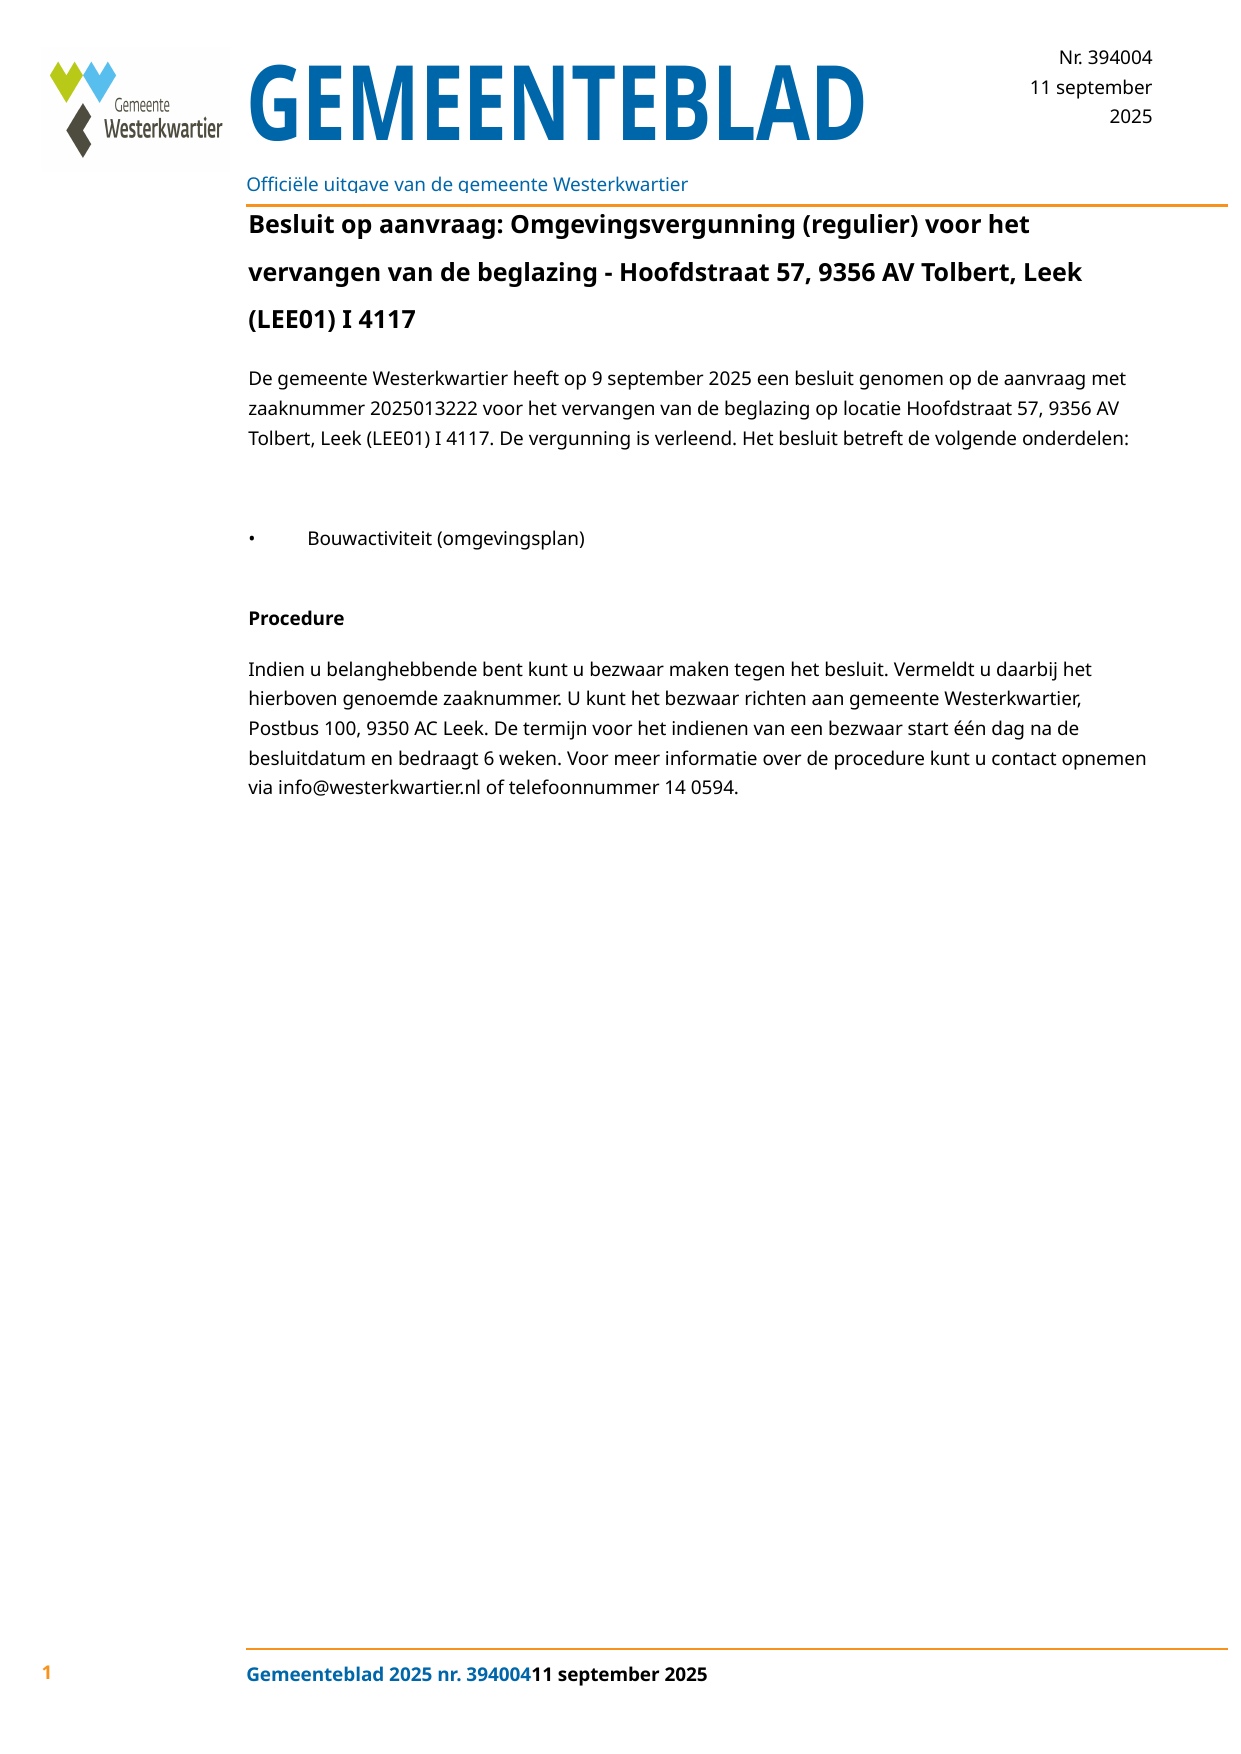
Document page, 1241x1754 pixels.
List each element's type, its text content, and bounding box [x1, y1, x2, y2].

text Procedure [248, 606, 1152, 631]
text Indien u belanghebbende bent kunt u bezwaar maken tegen het besluit. Vermeldt u daarbij het hierboven genoemde zaaknummer. U kunt het bezwaar richten aan gemeente Westerkwartier, Postbus 100, 9350 AC Leek. De termijn voor het indienen van een bezwaar start één dag na de besluitdatum en bedraagt 6 weken. Voor meer informatie over de procedure kunt u contact opnemen via info@westerkwartier.nl of telefoonnummer 14 0594. [248, 656, 1152, 800]
text De gemeente Westerkwartier heeft op 9 september 2025 een besluit genomen op de aanvraag met zaaknummer 2025013222 voor het vervangen van de beglazing op locatie Hoofdstraat 57, 9356 AV Tolbert, Leek (LEE01) I 4117. De vergunning is verleend. Het besluit betreft de volgende onderdelen: [248, 366, 1152, 450]
text Besluit op aanvraag: Omgevingsvergunning (regulier) voor het vervangen van de beglazing - Hoofdstraat 57, 9356 AV Tolbert, Leek (LEE01) I 4117 [248, 207, 1152, 336]
picture [41, 47, 231, 172]
list Bouwactiviteit (omgevingsplan) [248, 526, 1152, 551]
